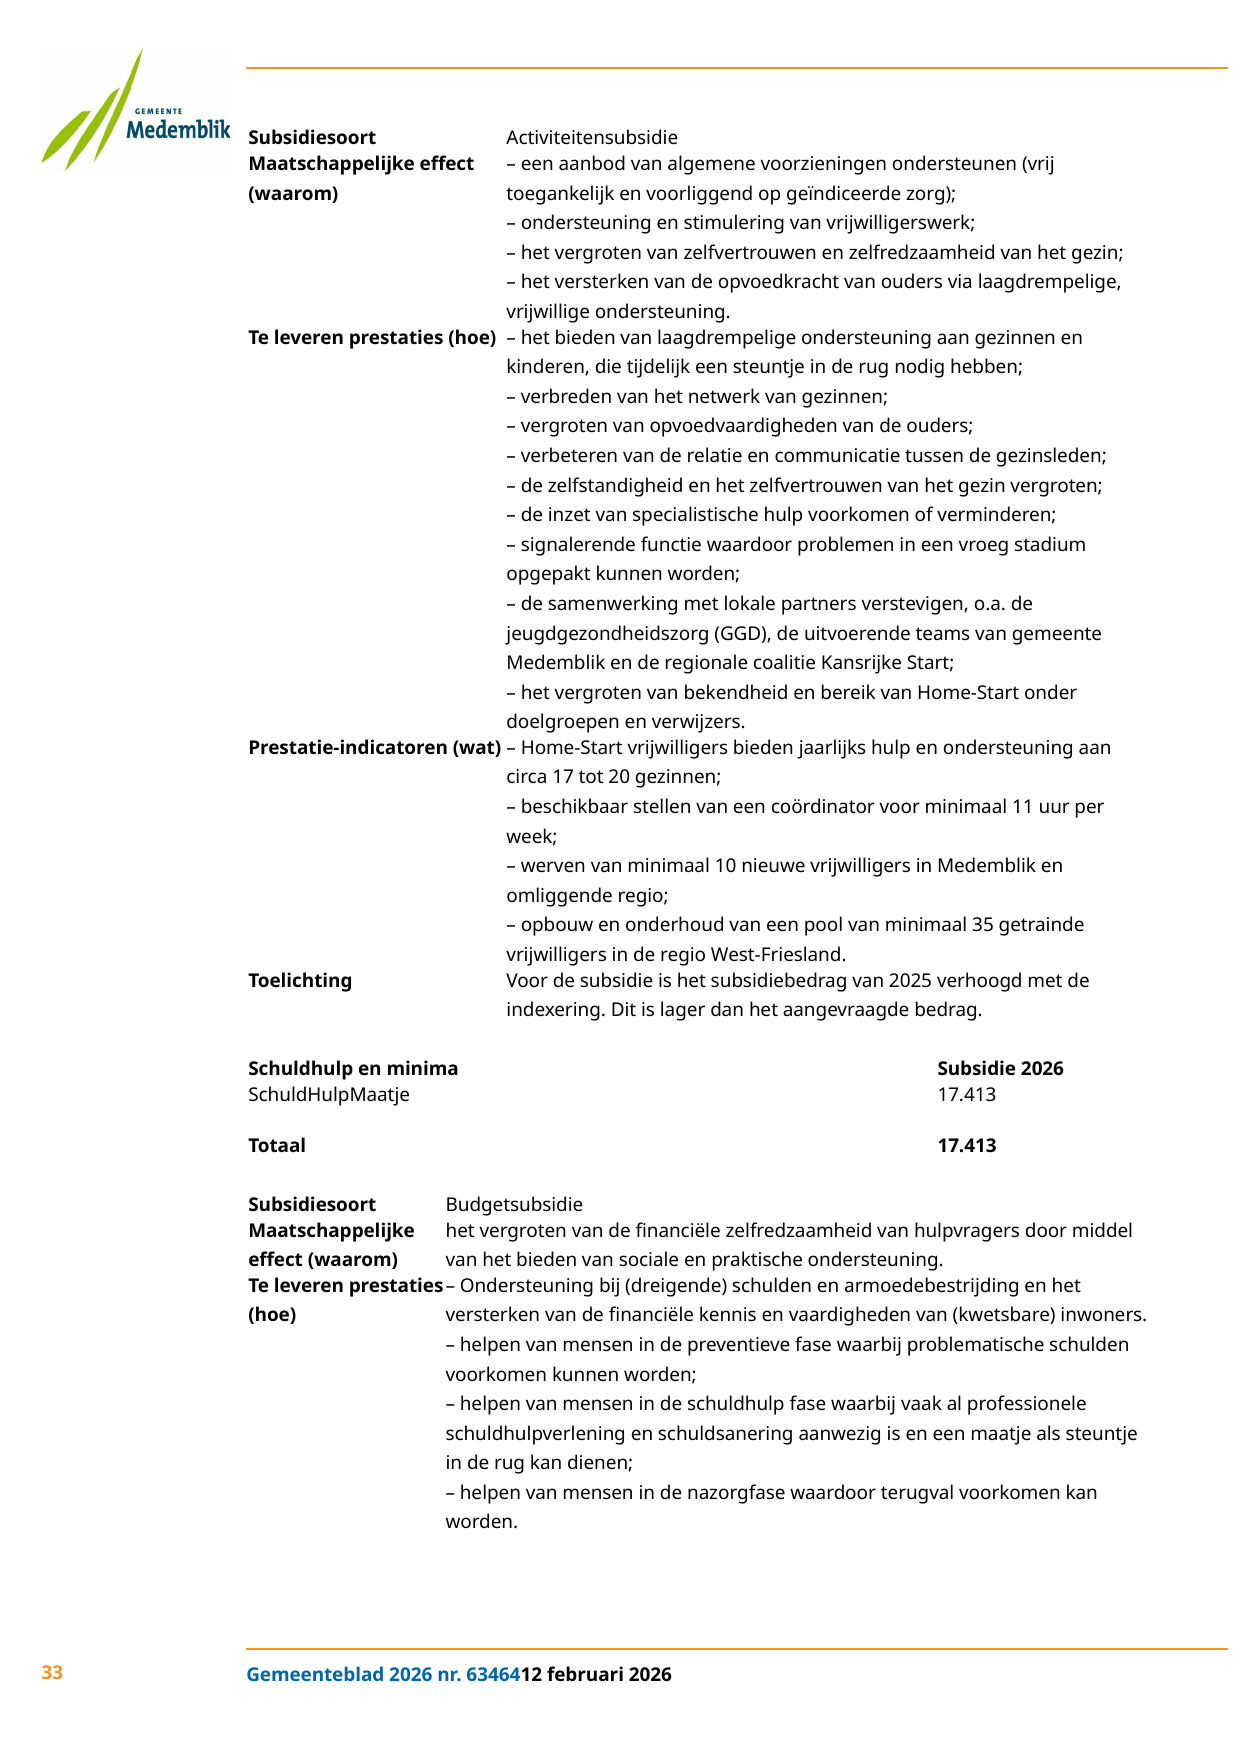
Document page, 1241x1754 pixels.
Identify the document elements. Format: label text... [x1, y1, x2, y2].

table_cell – Ondersteuning bij (dreigende) schulden en armoedebestrijding en het versterken van de financiële kennis en vaardigheden van (kwetsbare) inwoners. – helpen van mensen in de preventieve fase waarbij problematische schulden voorkomen kunnen worden; – helpen van mensen in de schuldhulp fase waarbij vaak al professionele schuldhulpverlening en schuldsanering aanwezig is en een maatje als steuntje in de rug kan dienen; – helpen van mensen in de nazorgfase waardoor terugval voorkomen kan worden. [445, 1272, 1152, 1534]
table_header Subsidie 2026 [937, 1055, 1152, 1081]
table_cell [248, 1107, 937, 1132]
table_cell Te leveren prestaties (hoe) [248, 324, 506, 734]
table_header Budgetsubsidie [445, 1191, 1152, 1217]
table_cell Te leveren prestaties (hoe) [248, 1272, 445, 1534]
table_cell 17.413 [937, 1133, 1152, 1158]
table_cell Maatschappelijke effect (waarom) [248, 1217, 445, 1272]
table_cell [937, 1107, 1152, 1132]
table_header Subsidiesoort [248, 1191, 445, 1217]
table_cell Prestatie-indicatoren (wat) [248, 734, 506, 967]
table_header Activiteitensubsidie [506, 125, 1152, 150]
table_header Schuldhulp en minima [248, 1055, 937, 1081]
table_cell Totaal [248, 1133, 937, 1158]
table_cell 17.413 [937, 1081, 1152, 1107]
table_cell Voor de subsidie is het subsidiebedrag van 2025 verhoogd met de indexering. Dit is lager dan het aangevraagde bedrag. [506, 967, 1152, 1022]
table_cell – het bieden van laagdrempelige ondersteuning aan gezinnen en kinderen, die tijdelijk een steuntje in de rug nodig hebben; – verbreden van het netwerk van gezinnen; – vergroten van opvoedvaardigheden van de ouders; – verbeteren van de relatie en communicatie tussen de gezinsleden; – de zelfstandigheid en het zelfvertrouwen van het gezin vergroten; – de inzet van specialistische hulp voorkomen of verminderen; – signalerende functie waardoor problemen in een vroeg stadium opgepakt kunnen worden; – de samenwerking met lokale partners verstevigen, o.a. de jeugdgezondheidszorg (GGD), de uitvoerende teams van gemeente Medemblik en de regionale coalitie Kansrijke Start; – het vergroten van bekendheid en bereik van Home-Start onder doelgroepen en verwijzers. [506, 324, 1152, 734]
table_cell Maatschappelijke effect (waarom) [248, 150, 506, 324]
table_cell Toelichting [248, 967, 506, 1022]
table_cell – Home-Start vrijwilligers bieden jaarlijks hulp en ondersteuning aan circa 17 tot 20 gezinnen; – beschikbaar stellen van een coördinator voor minimaal 11 uur per week; – werven van minimaal 10 nieuwe vrijwilligers in Medemblik en omliggende regio; – opbouw en onderhoud van een pool van minimaal 35 getrainde vrijwilligers in de regio West-Friesland. [506, 734, 1152, 967]
table_cell het vergroten van de financiële zelfredzaamheid van hulpvragers door middel van het bieden van sociale en praktische ondersteuning. [445, 1217, 1152, 1272]
table_cell SchuldHulpMaatje [248, 1081, 937, 1107]
table_header Subsidiesoort [248, 125, 506, 150]
table_cell – een aanbod van algemene voorzieningen ondersteunen (vrij toegankelijk en voorliggend op geïndiceerde zorg); – ondersteuning en stimulering van vrijwilligerswerk; – het vergroten van zelfvertrouwen en zelfredzaamheid van het gezin; – het versterken van de opvoedkracht van ouders via laagdrempelige, vrijwillige ondersteuning. [506, 150, 1152, 324]
picture [41, 47, 231, 172]
